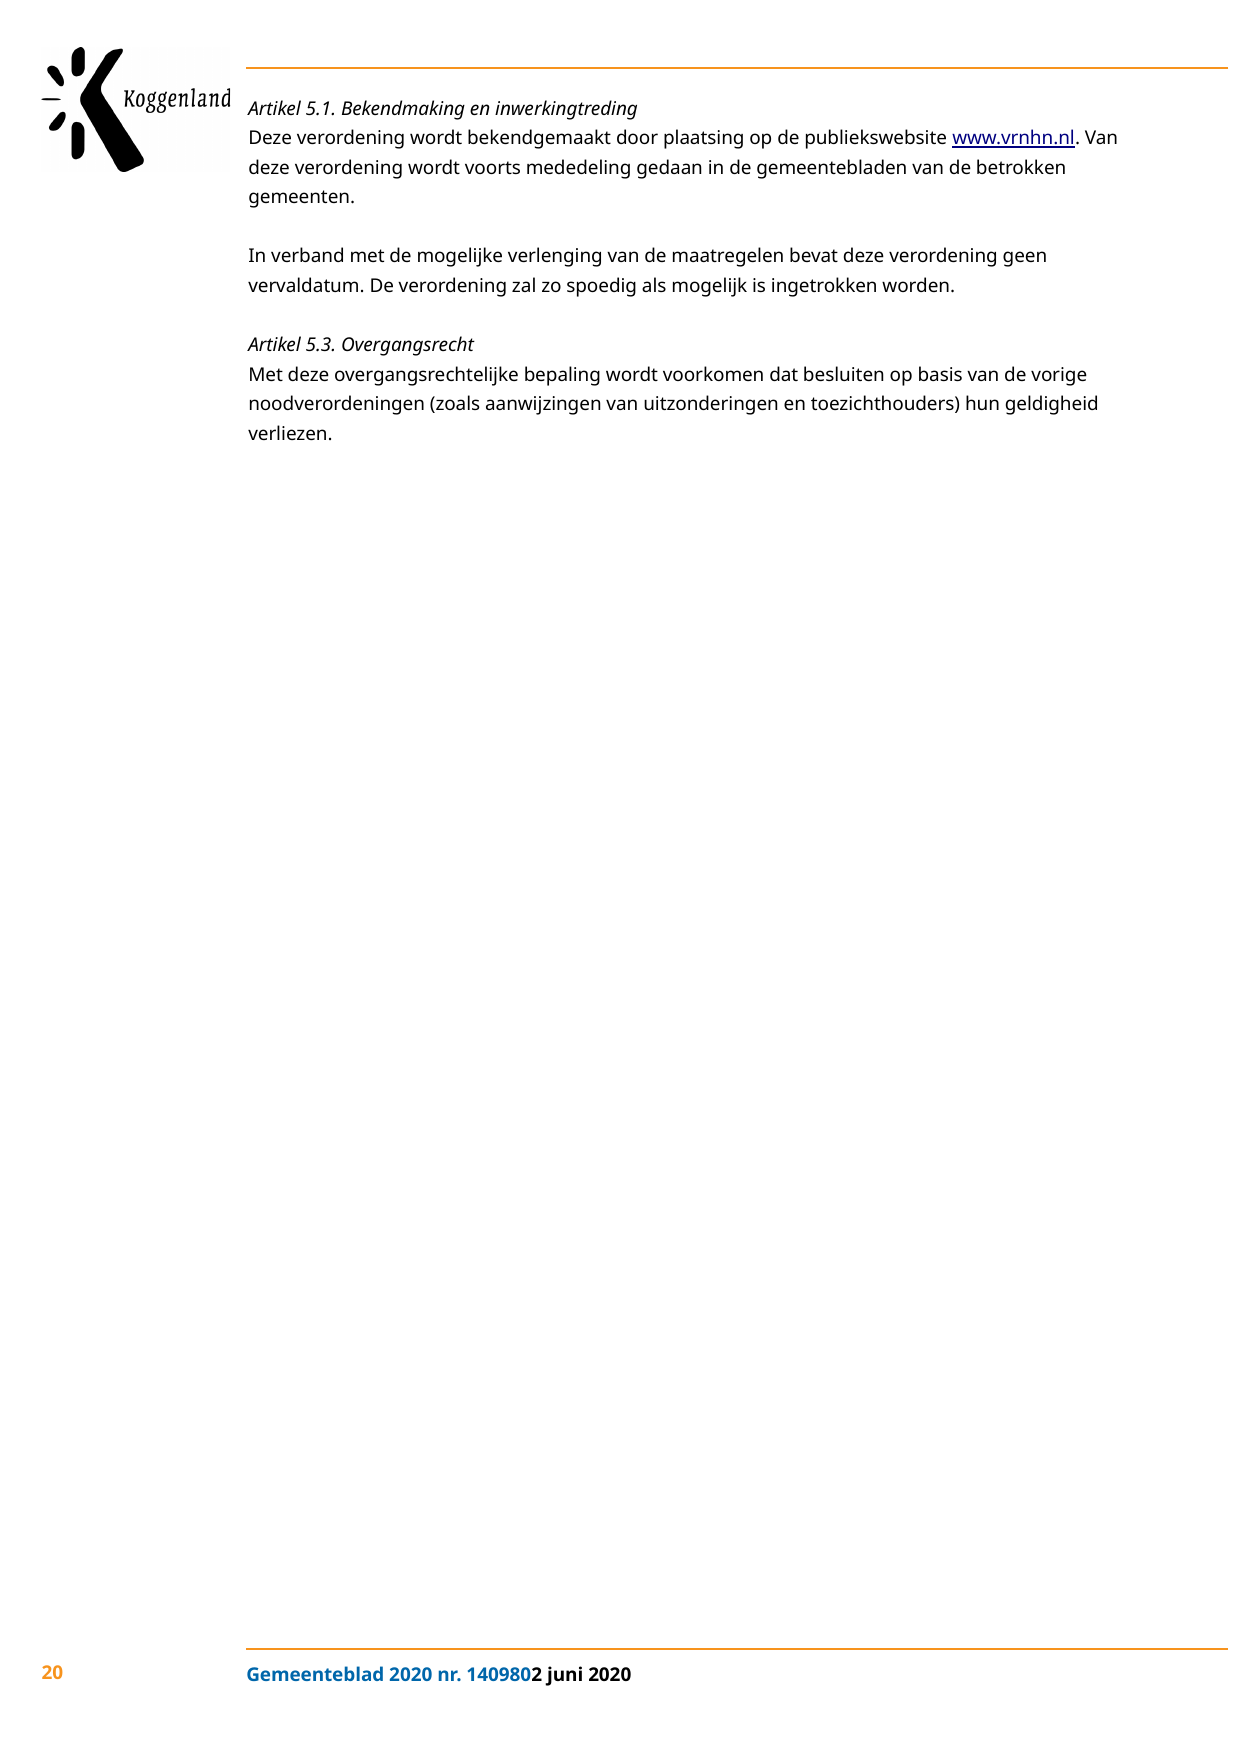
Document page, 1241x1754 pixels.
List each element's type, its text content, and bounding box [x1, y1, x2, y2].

text In verband met de mogelijke verlenging van de maatregelen bevat deze verordening geen vervaldatum. De verordening zal zo spoedig als mogelijk is ingetrokken worden. [248, 243, 1152, 298]
text Artikel 5.3. Overgangsrecht [248, 331, 1152, 357]
text Met deze overgangsrechtelijke bepaling wordt voorkomen dat besluiten op basis van de vorige noodverordeningen (zoals aanwijzingen van uitzonderingen en toezichthouders) hun geldigheid verliezen. [248, 361, 1152, 446]
text Artikel 5.1. Bekendmaking en inwerkingtreding [248, 95, 1152, 121]
text Deze verordening wordt bekendgemaakt door plaatsing op de publiekswebsite www.vrnhn.nl. Van deze verordening wordt voorts mededeling gedaan in de gemeentebladen van de betrokken gemeenten. [248, 124, 1152, 209]
picture [41, 47, 231, 172]
